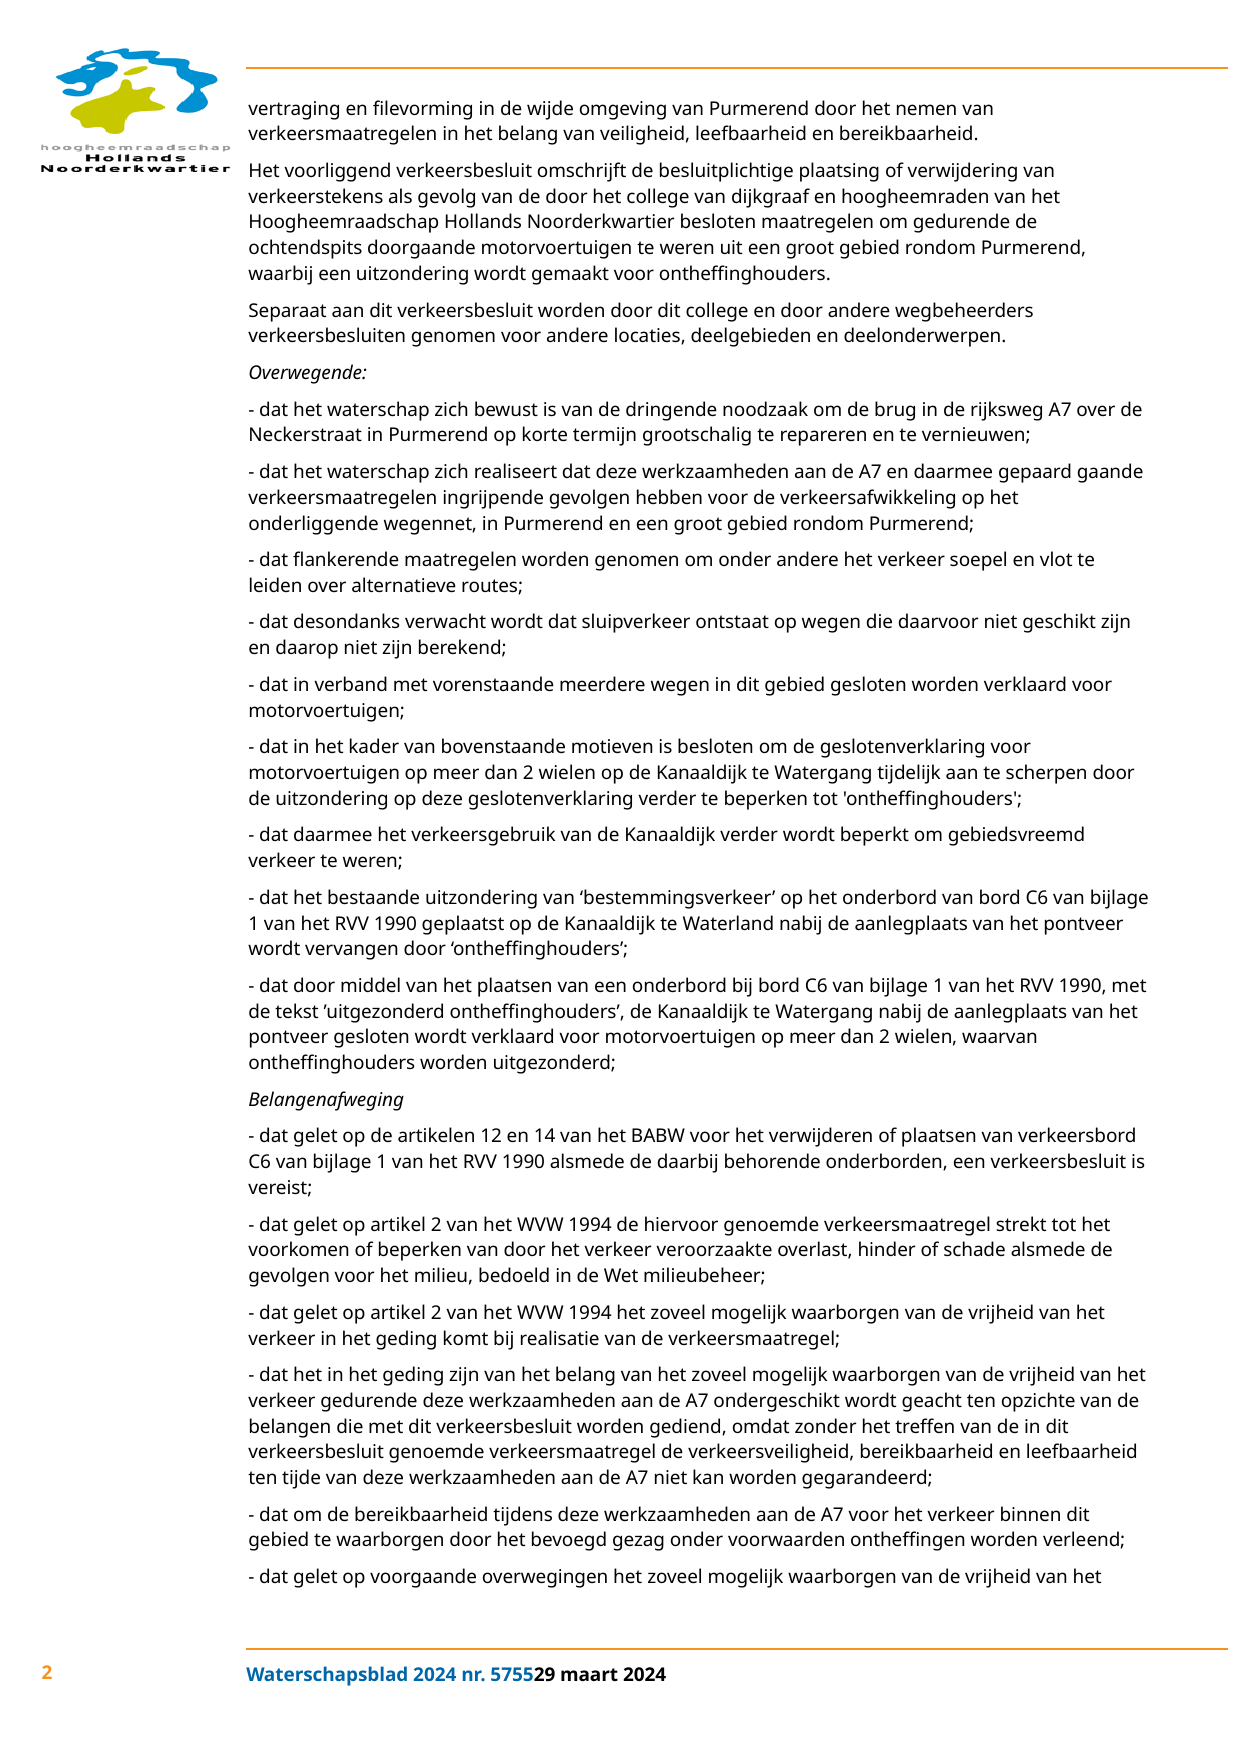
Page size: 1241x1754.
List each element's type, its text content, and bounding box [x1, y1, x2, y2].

text - dat gelet op voorgaande overwegingen het zoveel mogelijk waarborgen van de vrijheid van het [248, 1563, 1152, 1589]
text Separaat aan dit verkeersbesluit worden door dit college en door andere wegbeheerders verkeersbesluiten genomen voor andere locaties, deelgebieden en deelonderwerpen. [248, 297, 1152, 348]
text vertraging en filevorming in de wijde omgeving van Purmerend door het nemen van verkeersmaatregelen in het belang van veiligheid, leefbaarheid en bereikbaarheid. [248, 95, 1152, 146]
text - dat daarmee het verkeersgebruik van de Kanaaldijk verder wordt beperkt om gebiedsvreemd verkeer te weren; [248, 822, 1152, 873]
text - dat gelet op artikel 2 van het WVW 1994 het zoveel mogelijk waarborgen van de vrijheid van het verkeer in het geding komt bij realisatie van de verkeersmaatregel; [248, 1299, 1152, 1350]
picture [41, 47, 231, 172]
text Belangenafweging [248, 1086, 1152, 1112]
text - dat in verband met vorenstaande meerdere wegen in dit gebied gesloten worden verklaard voor motorvoertuigen; [248, 671, 1152, 723]
text - dat het bestaande uitzondering van ‘bestemmingsverkeer’ op het onderbord van bord C6 van bijlage 1 van het RVV 1990 geplaatst op de Kanaaldijk te Waterland nabij de aanlegplaats van het pontveer wordt vervangen door ‘ontheffinghouders’; [248, 884, 1152, 961]
text Overwegende: [248, 359, 1152, 385]
text - dat het waterschap zich bewust is van de dringende noodzaak om de brug in de rijksweg A7 over de Neckerstraat in Purmerend op korte termijn grootschalig te repareren en te vernieuwen; [248, 396, 1152, 447]
text - dat flankerende maatregelen worden genomen om onder andere het verkeer soepel en vlot te leiden over alternatieve routes; [248, 546, 1152, 598]
text - dat door middel van het plaatsen van een onderbord bij bord C6 van bijlage 1 van het RVV 1990, met de tekst ’uitgezonderd ontheffinghouders’, de Kanaaldijk te Watergang nabij de aanlegplaats van het pontveer gesloten wordt verklaard voor motorvoertuigen op meer dan 2 wielen, waarvan ontheffinghouders worden uitgezonderd; [248, 972, 1152, 1075]
text - dat desondanks verwacht wordt dat sluipverkeer ontstaat op wegen die daarvoor niet geschikt zijn en daarop niet zijn berekend; [248, 609, 1152, 660]
text - dat in het kader van bovenstaande motieven is besloten om de geslotenverklaring voor motorvoertuigen op meer dan 2 wielen op de Kanaaldijk te Watergang tijdelijk aan te scherpen door de uitzondering op deze geslotenverklaring verder te beperken tot 'ontheffinghouders'; [248, 733, 1152, 811]
text - dat het waterschap zich realiseert dat deze werkzaamheden aan de A7 en daarmee gepaard gaande verkeersmaatregelen ingrijpende gevolgen hebben voor de verkeersafwikkeling op het onderliggende wegennet, in Purmerend en een groot gebied rondom Purmerend; [248, 458, 1152, 535]
text - dat gelet op artikel 2 van het WVW 1994 de hiervoor genoemde verkeersmaatregel strekt tot het voorkomen of beperken van door het verkeer veroorzaakte overlast, hinder of schade alsmede de gevolgen voor het milieu, bedoeld in de Wet milieubeheer; [248, 1211, 1152, 1288]
text - dat om de bereikbaarheid tijdens deze werkzaamheden aan de A7 voor het verkeer binnen dit gebied te waarborgen door het bevoegd gezag onder voorwaarden ontheffingen worden verleend; [248, 1501, 1152, 1552]
text - dat het in het geding zijn van het belang van het zoveel mogelijk waarborgen van de vrijheid van het verkeer gedurende deze werkzaamheden aan de A7 ondergeschikt wordt geacht ten opzichte van de belangen die met dit verkeersbesluit worden gediend, omdat zonder het treffen van de in dit verkeersbesluit genoemde verkeersmaatregel de verkeersveiligheid, bereikbaarheid en leefbaarheid ten tijde van deze werkzaamheden aan de A7 niet kan worden gegarandeerd; [248, 1361, 1152, 1490]
text Het voorliggend verkeersbesluit omschrijft de besluitplichtige plaatsing of verwijdering van verkeerstekens als gevolg van de door het college van dijkgraaf en hoogheemraden van het Hoogheemraadschap Hollands Noorderkwartier besloten maatregelen om gedurende de ochtendspits doorgaande motorvoertuigen te weren uit een groot gebied rondom Purmerend, waarbij een uitzondering wordt gemaakt voor ontheffinghouders. [248, 157, 1152, 286]
text - dat gelet op de artikelen 12 en 14 van het BABW voor het verwijderen of plaatsen van verkeersbord C6 van bijlage 1 van het RVV 1990 alsmede de daarbij behorende onderborden, een verkeersbesluit is vereist; [248, 1123, 1152, 1200]
